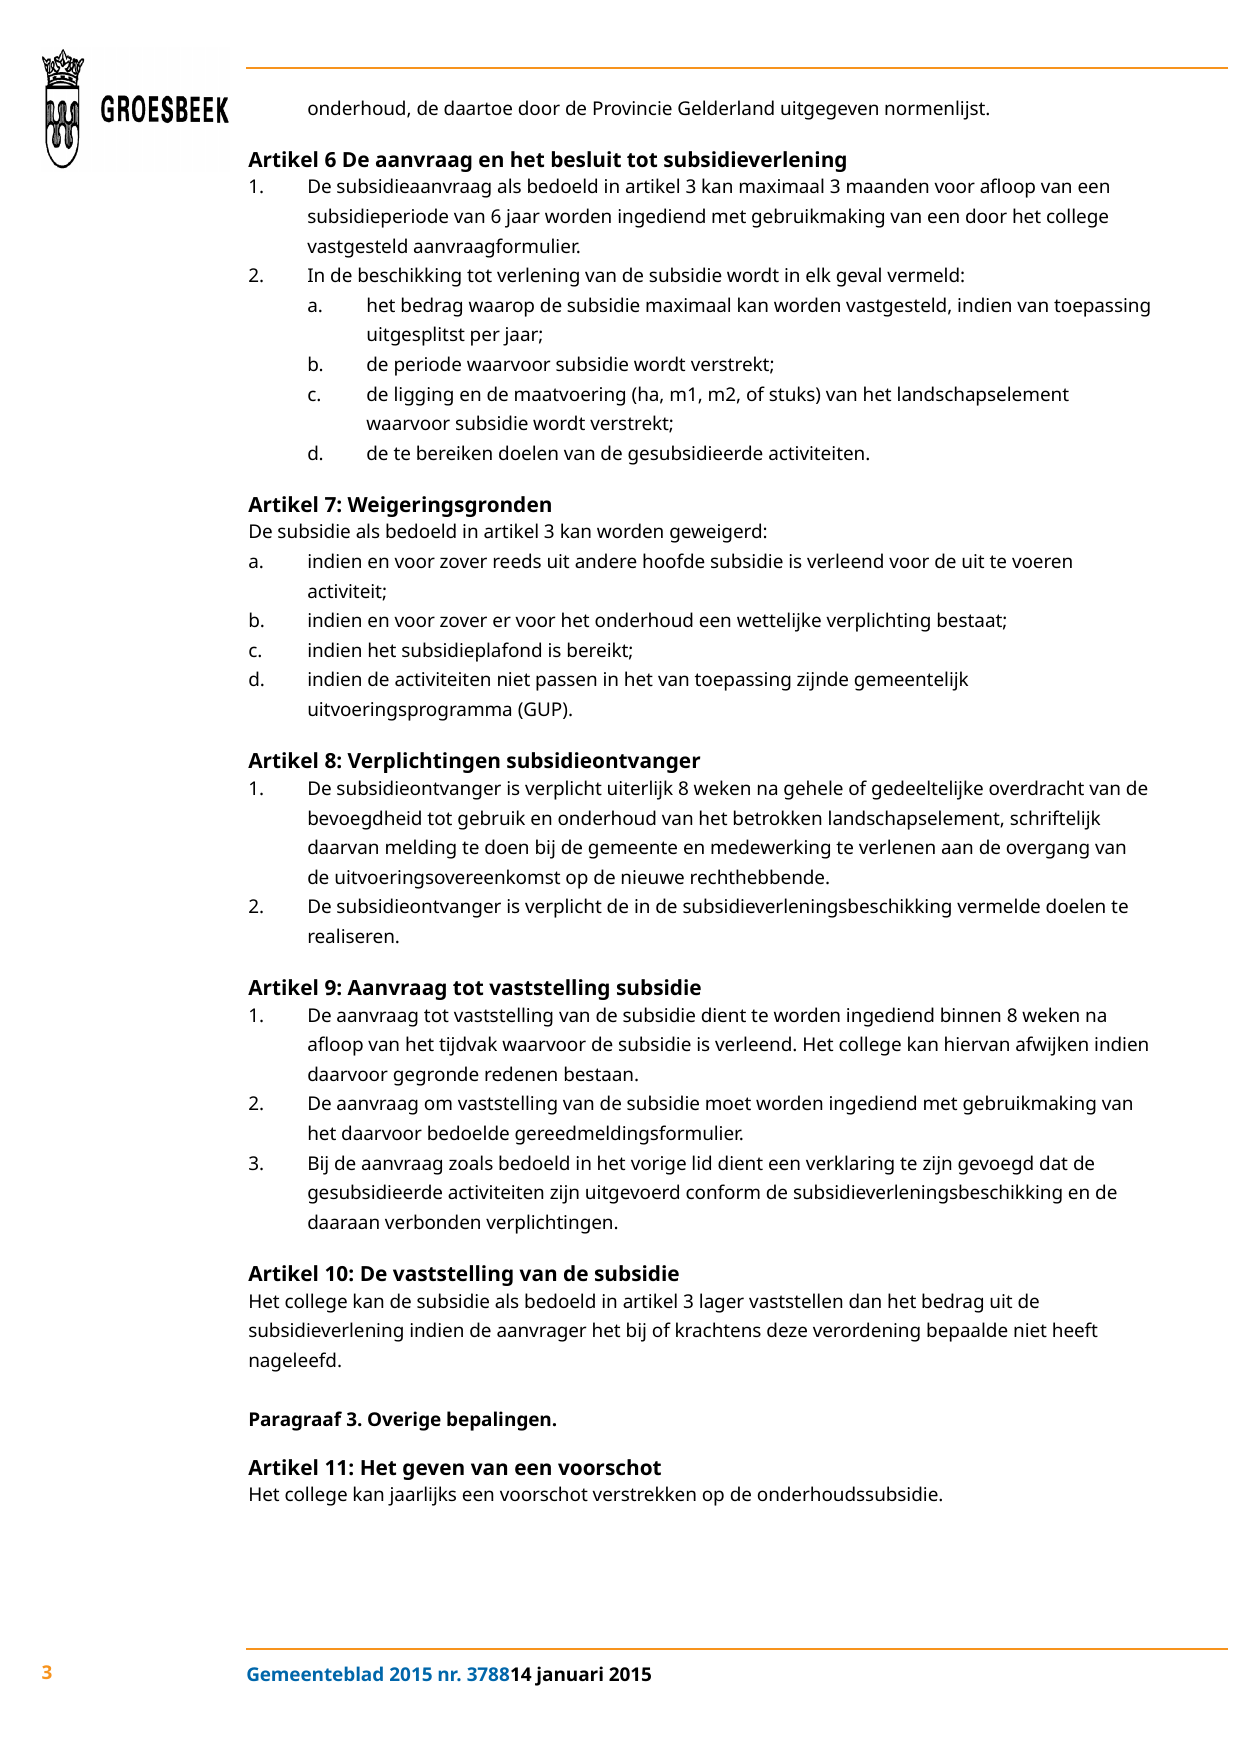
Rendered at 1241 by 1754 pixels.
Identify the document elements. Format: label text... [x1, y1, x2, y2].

text Artikel 6 De aanvraag en het besluit tot subsidieverlening [248, 145, 1152, 174]
list indien en voor zover er voor het onderhoud een wettelijke verplichting bestaat; [248, 607, 1152, 633]
list indien en voor zover reeds uit andere hoofde subsidie is verleend voor de uit te voeren activiteit; [248, 548, 1152, 604]
text Paragraaf 3. Overige bepalingen. [248, 1406, 1152, 1432]
text Artikel 8: Verplichtingen subsidieontvanger [248, 747, 1152, 775]
list de periode waarvoor subsidie wordt verstrekt; [307, 351, 1152, 377]
list De aanvraag tot vaststelling van de subsidie dient te worden ingediend binnen 8 weken na afloop van het tijdvak waarvoor de subsidie is verleend. Het college kan hiervan afwijken indien daarvoor gegronde redenen bestaan. [248, 1002, 1152, 1087]
text Artikel 7: Weigeringsgronden [248, 490, 1152, 519]
text Het college kan jaarlijks een voorschot verstrekken op de onderhoudssubsidie. [248, 1481, 1152, 1507]
list De subsidieaanvraag als bedoeld in artikel 3 kan maximaal 3 maanden voor afloop van een subsidieperiode van 6 jaar worden ingediend met gebruikmaking van een door het college vastgesteld aanvraagformulier. [248, 174, 1152, 258]
list de te bereiken doelen van de gesubsidieerde activiteiten. [307, 440, 1152, 466]
list indien de activiteiten niet passen in het van toepassing zijnde gemeentelijk uitvoeringsprogramma (GUP). [248, 667, 1152, 722]
list het bedrag waarop de subsidie maximaal kan worden vastgesteld, indien van toepassing uitgesplitst per jaar; [307, 292, 1152, 347]
list onderhoud, de daartoe door de Provincie Gelderland uitgegeven normenlijst. [248, 95, 1152, 121]
text Artikel 9: Aanvraag tot vaststelling subsidie [248, 973, 1152, 1002]
list de ligging en de maatvoering (ha, m1, m2, of stuks) van het landschapselement waarvoor subsidie wordt verstrekt; [307, 381, 1152, 436]
text De subsidie als bedoeld in artikel 3 kan worden geweigerd: [248, 519, 1152, 544]
text Het college kan de subsidie als bedoeld in artikel 3 lager vaststellen dan het bedrag uit de subsidieverlening indien de aanvrager het bij of krachtens deze verordening bepaalde niet heeft nageleefd. [248, 1288, 1152, 1373]
text Artikel 11: Het geven van een voorschot [248, 1453, 1152, 1481]
list De aanvraag om vaststelling van de subsidie moet worden ingediend met gebruikmaking van het daarvoor bedoelde gereedmeldingsformulier. [248, 1091, 1152, 1146]
list indien het subsidieplafond is bereikt; [248, 637, 1152, 663]
picture [41, 47, 231, 172]
text Artikel 10: De vaststelling van de subsidie [248, 1259, 1152, 1288]
list In de beschikking tot verlening van de subsidie wordt in elk geval vermeld: [248, 262, 1152, 288]
list Bij de aanvraag zoals bedoeld in het vorige lid dient een verklaring te zijn gevoegd dat de gesubsidieerde activiteiten zijn uitgevoerd conform de subsidieverleningsbeschikking en de daaraan verbonden verplichtingen. [248, 1150, 1152, 1235]
list De subsidieontvanger is verplicht uiterlijk 8 weken na gehele of gedeeltelijke overdracht van de bevoegdheid tot gebruik en onderhoud van het betrokken landschapselement, schriftelijk daarvan melding te doen bij de gemeente en medewerking te verlenen aan de overgang van de uitvoeringsovereenkomst op de nieuwe rechthebbende. [248, 775, 1152, 889]
list De subsidieontvanger is verplicht de in de subsidieverleningsbeschikking vermelde doelen te realiseren. [248, 893, 1152, 949]
